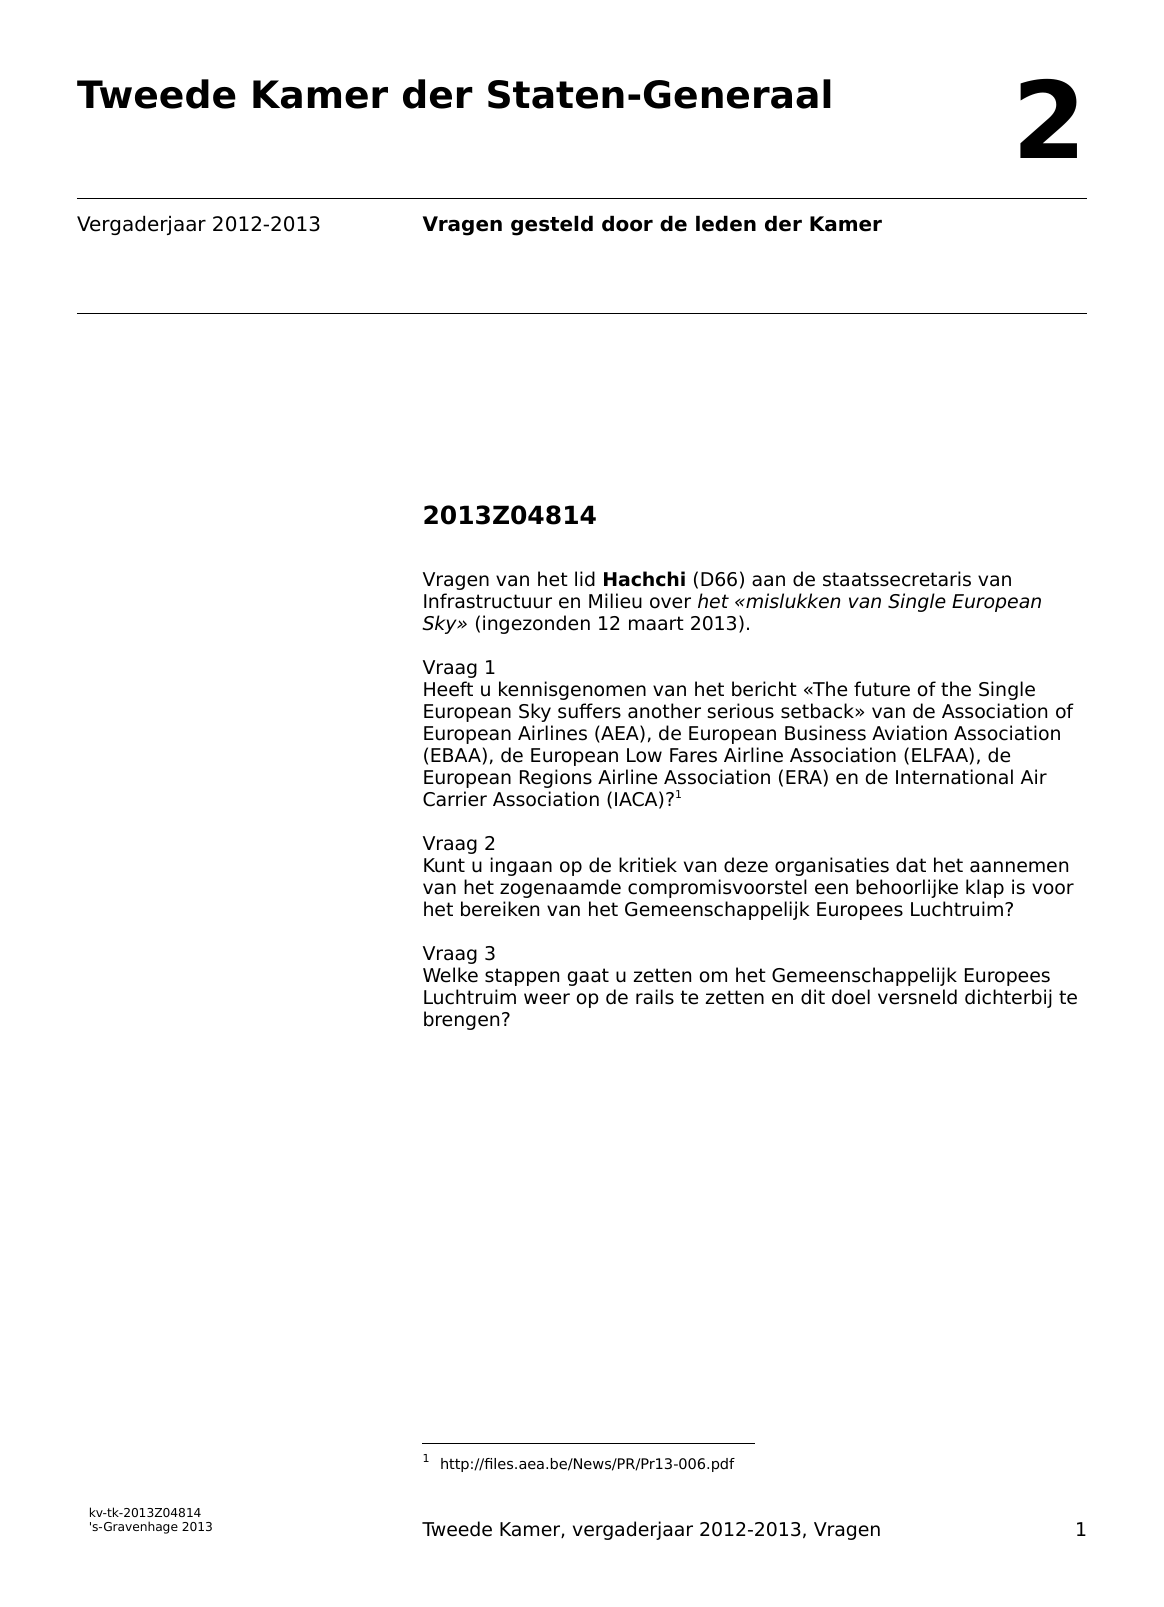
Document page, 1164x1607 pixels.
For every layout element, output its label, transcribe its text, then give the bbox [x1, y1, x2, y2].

text Heeft u kennisgenomen van het bericht «The future of the Single European Sky suffers another serious setback» van de Association of European Airlines (AEA), de European Business Aviation Association (EBAA), de European Low Fares Airline Association (ELFAA), de European Regions Airline Association (ERA) en de International Air Carrier Association (IACA)? [422, 679, 1087, 811]
text Welke stappen gaat u zetten om het Gemeenschappelijk Europees Luchtruim weer op de rails te zetten en dit doel versneld dichterbij te brengen? [422, 965, 1087, 1031]
text kv-tk-2013Z04814 [88, 1506, 323, 1520]
text Kunt u ingaan op de kritiek van deze organisaties dat het aannemen van het zogenaamde compromisvoorstel een behoorlijke klap is voor het bereiken van het Gemeenschappelijk Europees Luchtruim? [422, 855, 1087, 921]
text Vraag 1 [422, 657, 1087, 679]
table_header 2 [886, 59, 1087, 198]
table_cell Vergaderjaar 2012-2013 [77, 199, 422, 313]
text 2013Z04814 [422, 501, 1087, 531]
text Vraag 2 [422, 833, 1087, 855]
table_cell Vragen gesteld door de leden der Kamer [422, 199, 1087, 313]
text Vragen van het lid Hachchi (D66) aan de staatssecretaris van Infrastructuur en Milieu over het «mislukken van Single European Sky» (ingezonden 12 maart 2013). [422, 569, 1087, 635]
text 's-Gravenhage 2013 [88, 1520, 323, 1534]
table_header Tweede Kamer der Staten-Generaal [77, 59, 886, 198]
text http://files.aea.be/News/PR/Pr13-006.pdf [422, 1452, 1087, 1474]
text Vraag 3 [422, 943, 1087, 965]
